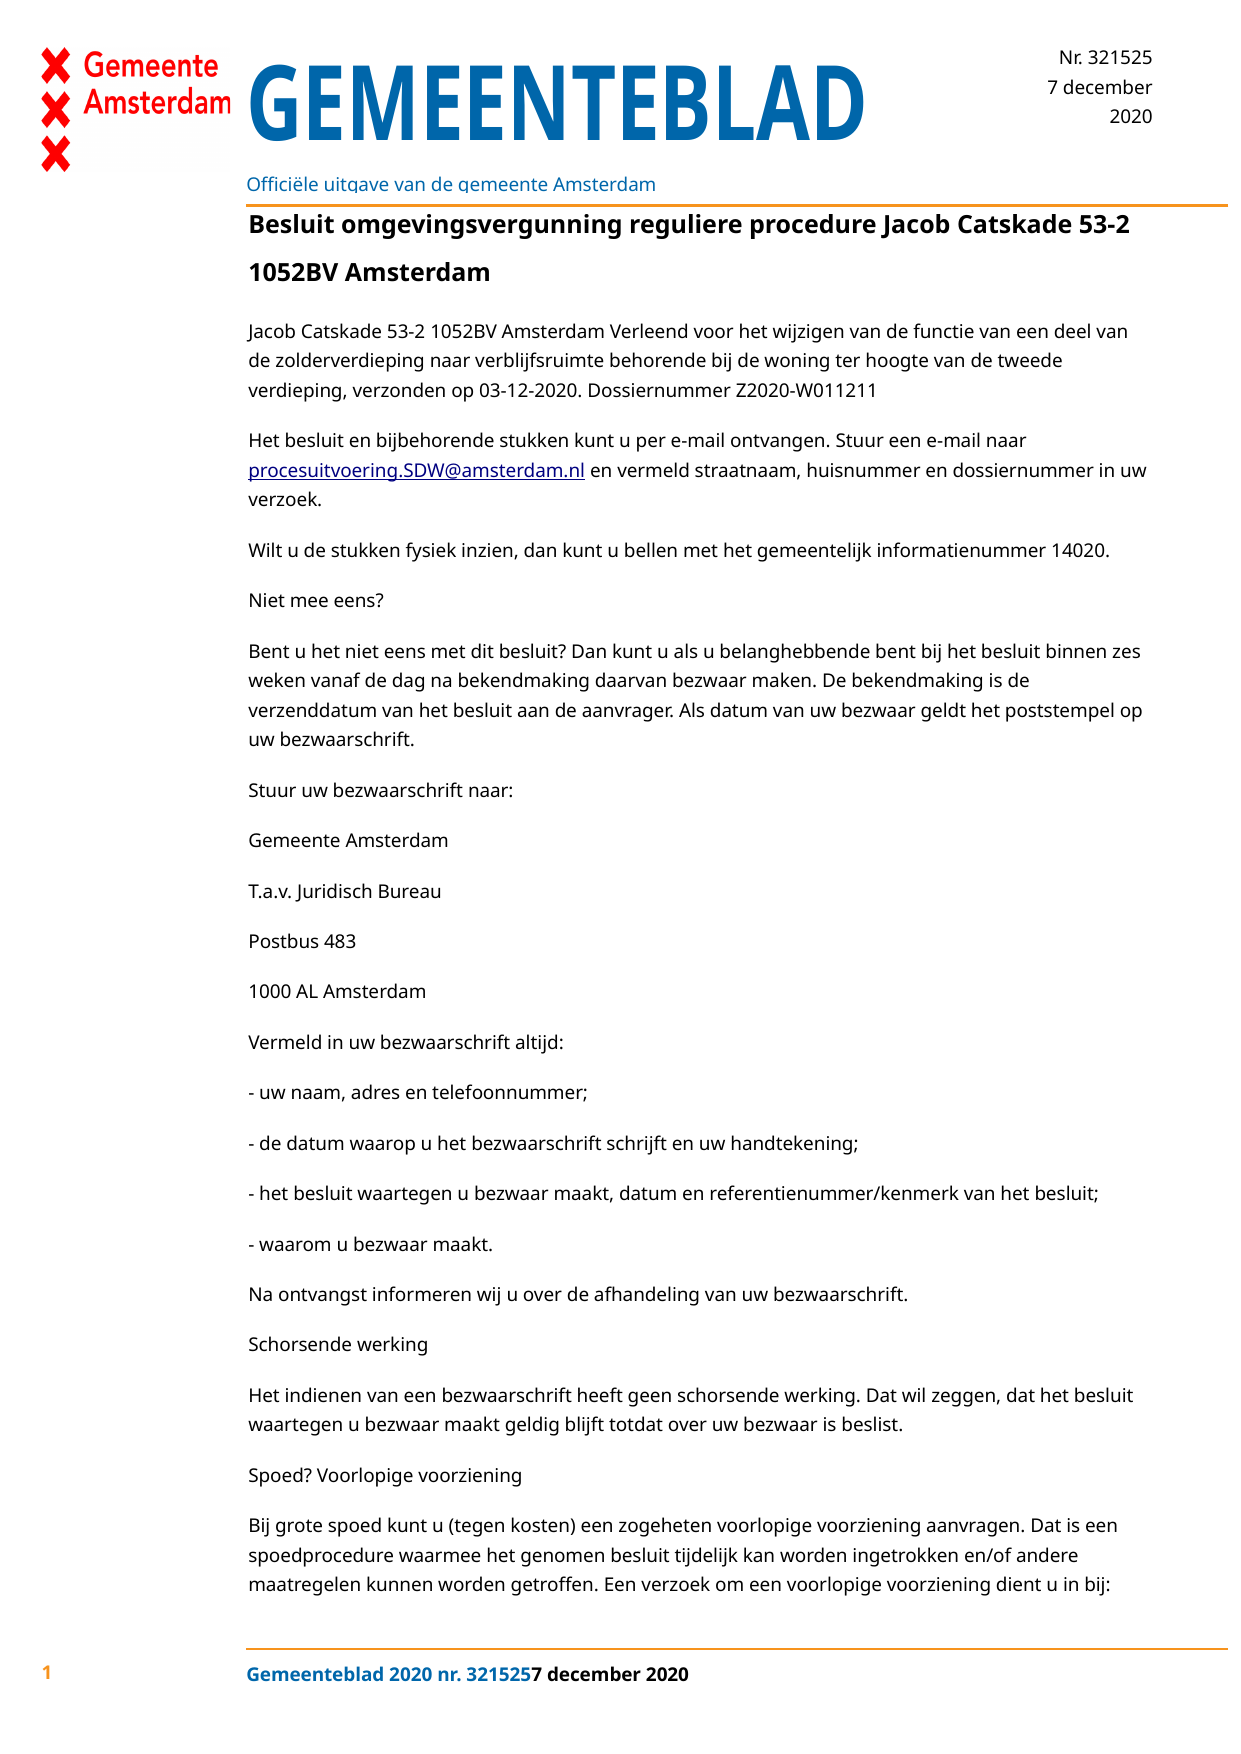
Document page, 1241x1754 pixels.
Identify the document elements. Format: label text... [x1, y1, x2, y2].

text T.a.v. Juridisch Bureau [248, 878, 1152, 904]
text Besluit omgevingsvergunning reguliere procedure Jacob Catskade 53-2 1052BV Amsterdam [248, 207, 1152, 288]
text Bij grote spoed kunt u (tegen kosten) een zogeheten voorlopige voorziening aanvragen. Dat is een spoedprocedure waarmee het genomen besluit tijdelijk kan worden ingetrokken en/of andere maatregelen kunnen worden getroffen. Een verzoek om een voorlopige voorziening dient u in bij: [248, 1512, 1152, 1597]
text Vermeld in uw bezwaarschrift altijd: [248, 1029, 1152, 1055]
text Wilt u de stukken fysiek inzien, dan kunt u bellen met het gemeentelijk informatienummer 14020. [248, 537, 1152, 563]
text Bent u het niet eens met dit besluit? Dan kunt u als u belanghebbende bent bij het besluit binnen zes weken vanaf de dag na bekendmaking daarvan bezwaar maken. De bekendmaking is de verzenddatum van het besluit aan de aanvrager. Als datum van uw bezwaar geldt het poststempel op uw bezwaarschrift. [248, 638, 1152, 752]
text - waarom u bezwaar maakt. [248, 1231, 1152, 1257]
text Het indienen van een bezwaarschrift heeft geen schorsende werking. Dat wil zeggen, dat het besluit waartegen u bezwaar maakt geldig blijft totdat over uw bezwaar is beslist. [248, 1382, 1152, 1437]
text Schorsende werking [248, 1332, 1152, 1357]
text Na ontvangst informeren wij u over de afhandeling van uw bezwaarschrift. [248, 1281, 1152, 1307]
text Postbus 483 [248, 928, 1152, 954]
text Jacob Catskade 53-2 1052BV Amsterdam Verleend voor het wijzigen van de functie van een deel van de zolderverdieping naar verblijfsruimte behorende bij de woning ter hoogte van de tweede verdieping, verzonden op 03-12-2020. Dossiernummer Z2020-W011211 [248, 318, 1152, 403]
text Het besluit en bijbehorende stukken kunt u per e-mail ontvangen. Stuur een e-mail naar procesuitvoering.SDW@amsterdam.nl en vermeld straatnaam, huisnummer en dossiernummer in uw verzoek. [248, 427, 1152, 512]
text - uw naam, adres en telefoonnummer; [248, 1079, 1152, 1105]
picture [41, 47, 231, 172]
text Stuur uw bezwaarschrift naar: [248, 777, 1152, 803]
text Spoed? Voorlopige voorziening [248, 1462, 1152, 1488]
text Gemeente Amsterdam [248, 827, 1152, 853]
text 1000 AL Amsterdam [248, 979, 1152, 1004]
text - de datum waarop u het bezwaarschrift schrijft en uw handtekening; [248, 1130, 1152, 1156]
text Niet mee eens? [248, 587, 1152, 613]
text - het besluit waartegen u bezwaar maakt, datum en referentienummer/kenmerk van het besluit; [248, 1180, 1152, 1206]
